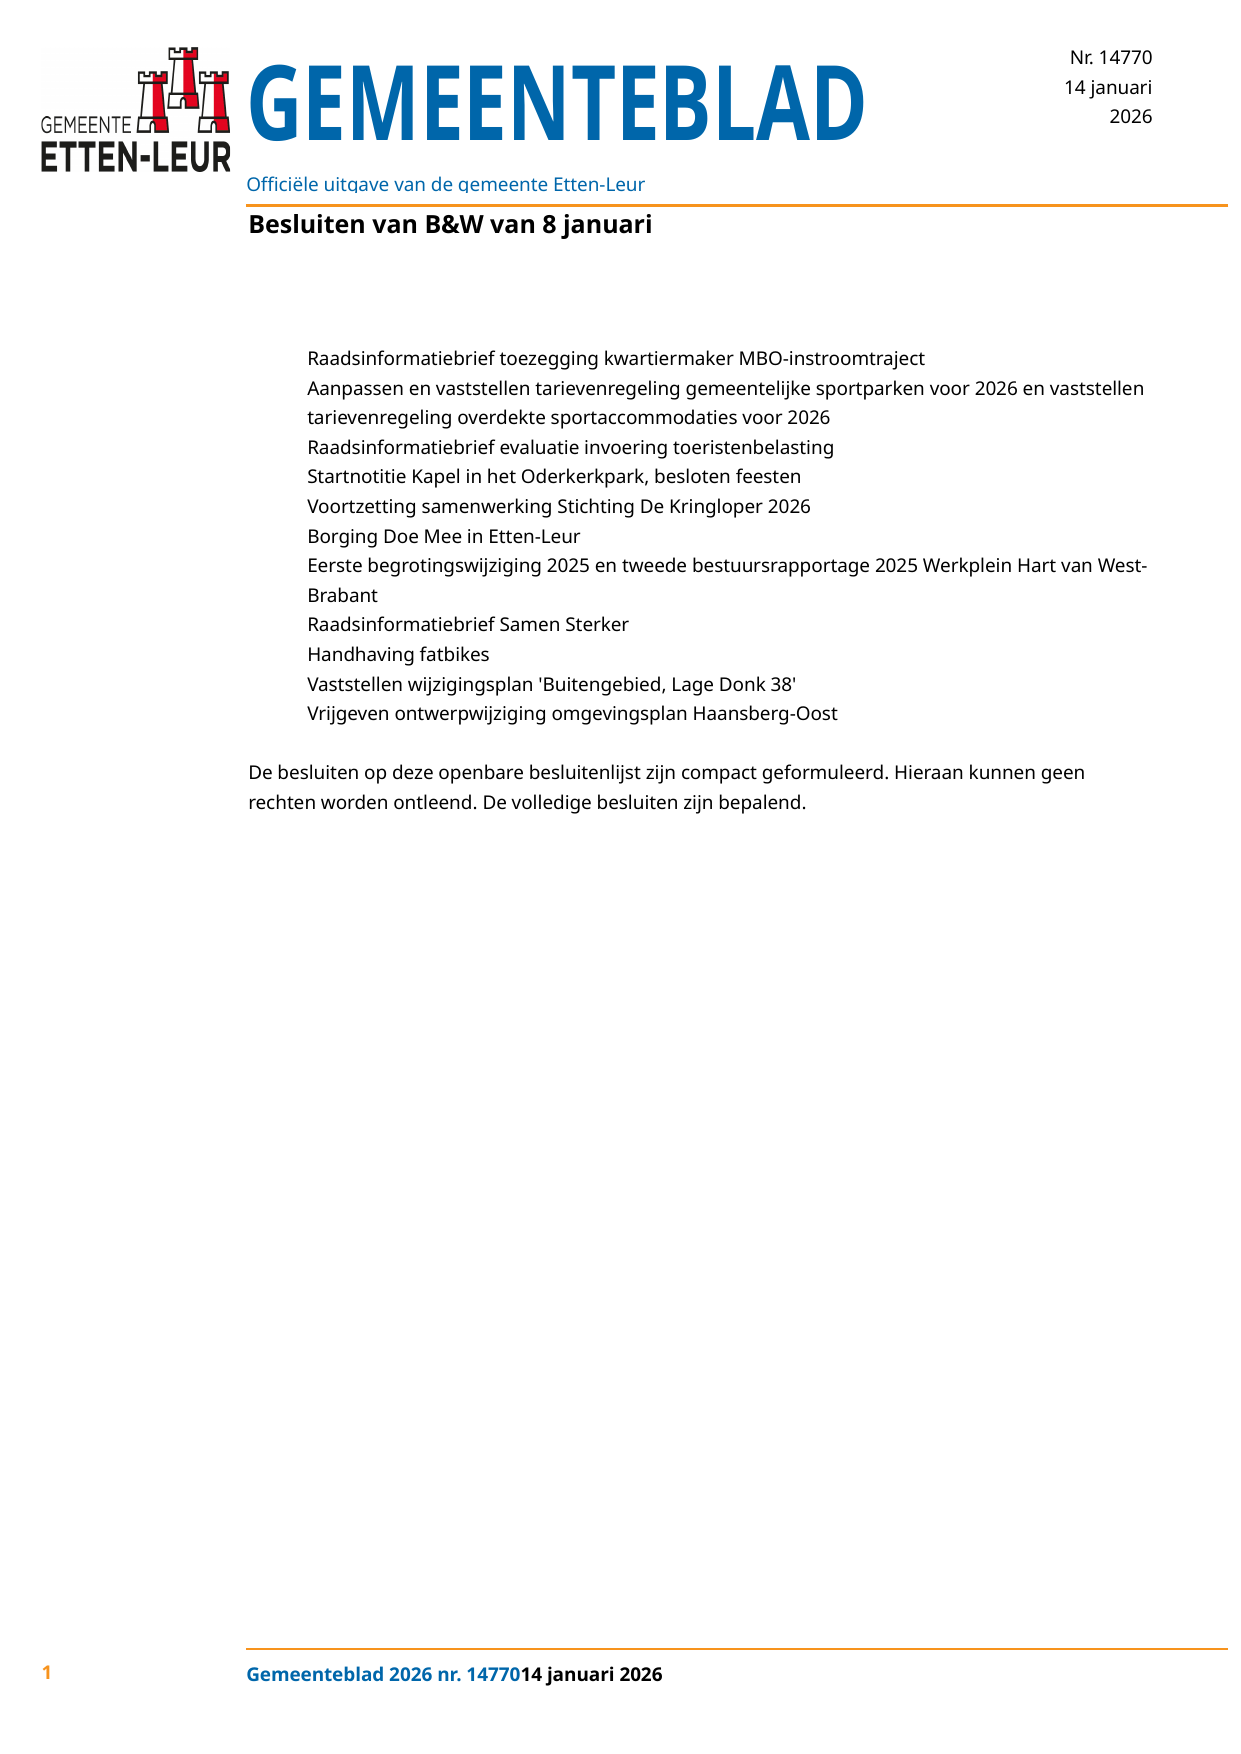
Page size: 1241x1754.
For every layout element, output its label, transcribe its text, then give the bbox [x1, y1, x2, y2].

list Handhaving fatbikes [248, 641, 1152, 667]
list Borging Doe Mee in Etten-Leur [248, 523, 1152, 548]
list Raadsinformatiebrief Samen Sterker [248, 612, 1152, 637]
list Startnotitie Kapel in het Oderkerkpark, besloten feesten [248, 464, 1152, 489]
list Eerste begrotingswijziging 2025 en tweede bestuursrapportage 2025 Werkplein Hart van West-Brabant [248, 552, 1152, 608]
text De besluiten op deze openbare besluitenlijst zijn compact geformuleerd. Hieraan kunnen geen rechten worden ontleend. De volledige besluiten zijn bepalend. [248, 759, 1152, 815]
list Voortzetting samenwerking Stichting De Kringloper 2026 [248, 493, 1152, 519]
list Vaststellen wijzigingsplan 'Buitengebied, Lage Donk 38' [248, 671, 1152, 696]
list Raadsinformatiebrief toezegging kwartiermaker MBO-instroomtraject [248, 345, 1152, 371]
text Besluiten van B&W van 8 januari [248, 207, 1152, 241]
list Raadsinformatiebrief evaluatie invoering toeristenbelasting [248, 434, 1152, 460]
list Aanpassen en vaststellen tarievenregeling gemeentelijke sportparken voor 2026 en vaststellen tarievenregeling overdekte sportaccommodaties voor 2026 [248, 375, 1152, 430]
list Vrijgeven ontwerpwijziging omgevingsplan Haansberg-Oost [248, 700, 1152, 726]
picture [41, 47, 231, 172]
